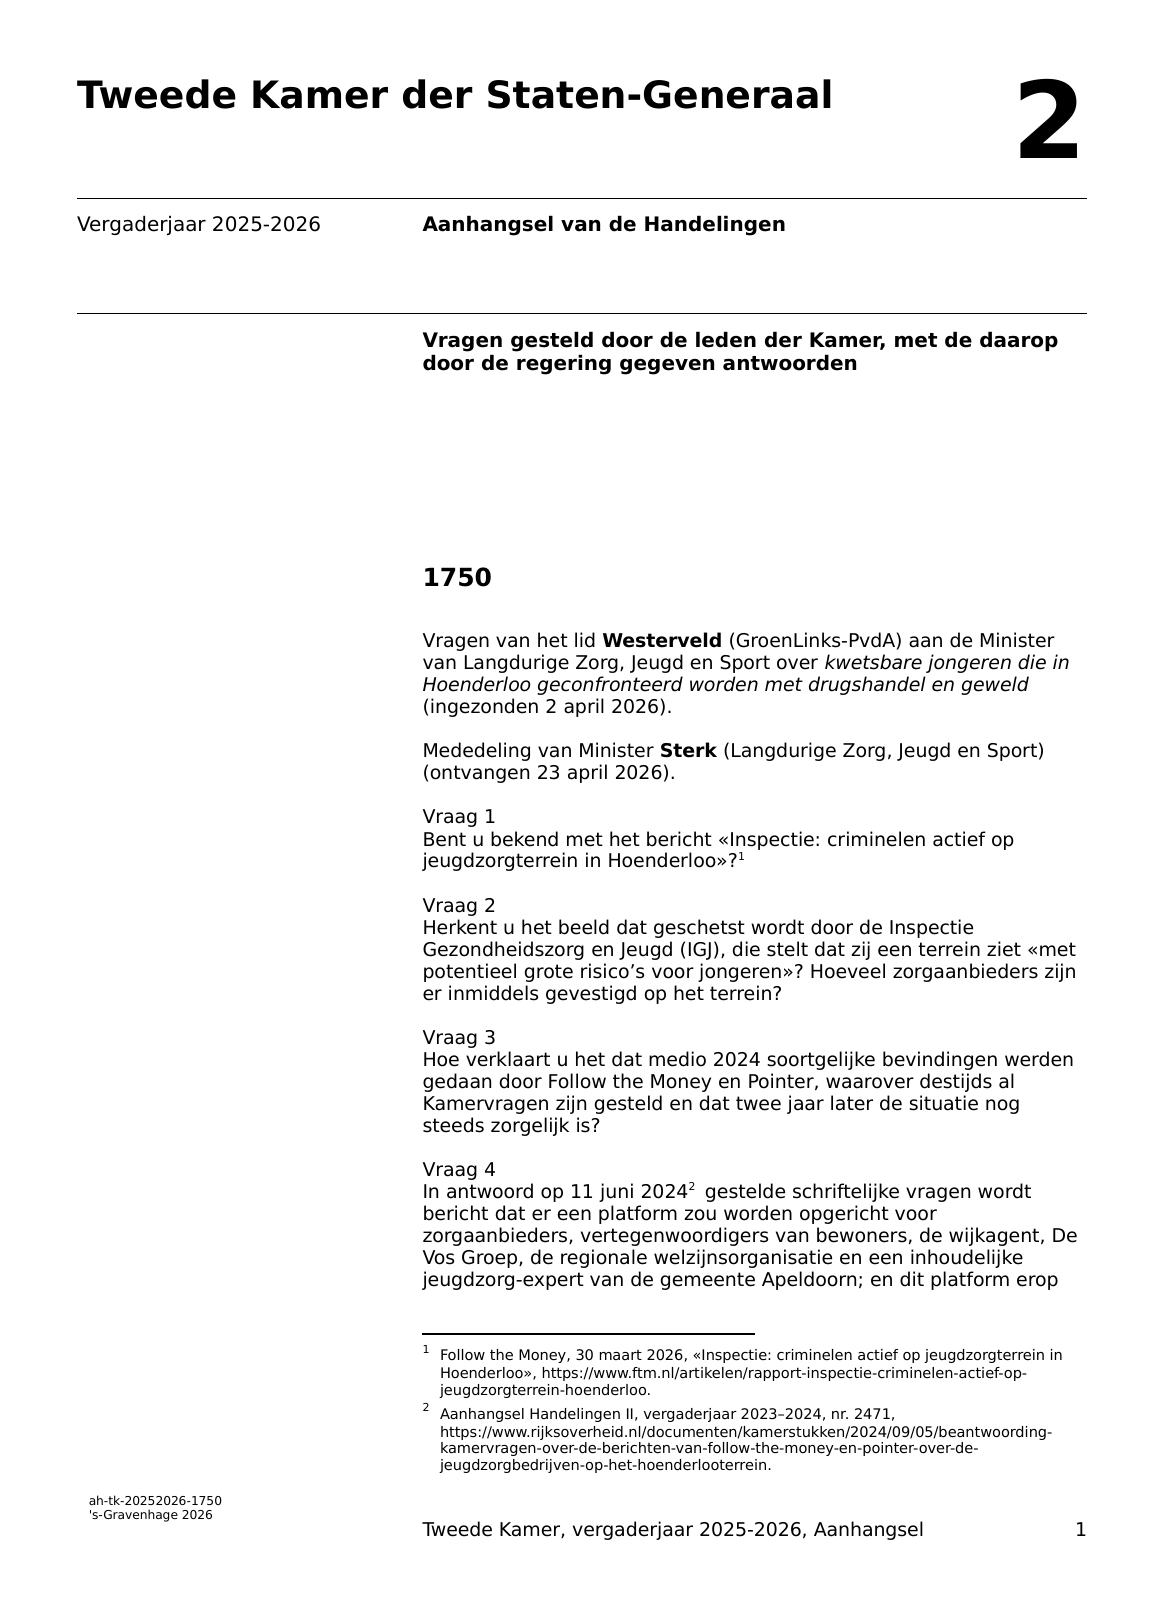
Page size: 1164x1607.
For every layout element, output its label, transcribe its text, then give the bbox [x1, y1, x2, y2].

text 1750 [422, 563, 1087, 592]
text Vraag 1 [422, 806, 1087, 828]
table_cell [77, 314, 422, 375]
table_header 2 [886, 59, 1087, 198]
text Vraag 3 [422, 1027, 1087, 1049]
text Follow the Money, 30 maart 2026, «Inspectie: criminelen actief op jeugdzorgterrein in Hoenderloo», https://www.ftm.nl/artikelen/rapport-inspectie-criminelen-actief-op-jeugdzorgterrein-hoenderloo. [422, 1343, 1087, 1399]
text Vragen van het lid Westerveld (GroenLinks-PvdA) aan de Minister van Langdurige Zorg, Jeugd en Sport over kwetsbare jongeren die in Hoenderloo geconfronteerd worden met drugshandel en geweld (ingezonden 2 april 2026). [422, 630, 1087, 718]
table_cell Vergaderjaar 2025-2026 [77, 199, 422, 313]
table_cell Vragen gesteld door de leden der Kamer, met de daarop door de regering gegeven antwoorden [422, 314, 1087, 375]
text 's-Gravenhage 2026 [88, 1508, 323, 1522]
table_header Tweede Kamer der Staten-Generaal [77, 59, 886, 198]
table_cell Aanhangsel van de Handelingen [422, 199, 1087, 313]
text Mededeling van Minister Sterk (Langdurige Zorg, Jeugd en Sport) (ontvangen 23 april 2026). [422, 740, 1087, 784]
text Herkent u het beeld dat geschetst wordt door de Inspectie Gezondheidszorg en Jeugd (IGJ), die stelt dat zij een terrein ziet «met potentieel grote risico’s voor jongeren»? Hoeveel zorgaanbieders zijn er inmiddels gevestigd op het terrein? [422, 917, 1087, 1004]
text Aanhangsel Handelingen II, vergaderjaar 2023–2024, nr. 2471, https://www.rijksoverheid.nl/documenten/kamerstukken/2024/09/05/beantwoording-kamervragen-over-de-berichten-van-follow-the-money-en-pointer-over-de-jeugdzorgbedrijven-op-het-hoenderlooterrein. [422, 1402, 1087, 1474]
text ah-tk-20252026-1750 [88, 1494, 323, 1508]
text Bent u bekend met het bericht «Inspectie: criminelen actief op jeugdzorgterrein in Hoenderloo»? [422, 828, 1087, 872]
text Hoe verklaart u het dat medio 2024 soortgelijke bevindingen werden gedaan door Follow the Money en Pointer, waarover destijds al Kamervragen zijn gesteld en dat twee jaar later de situatie nog steeds zorgelijk is? [422, 1049, 1087, 1137]
text In antwoord op 11 juni 2024 gestelde schriftelijke vragen wordt bericht dat er een platform zou worden opgericht voor zorgaanbieders, vertegenwoordigers van bewoners, de wijkagent, De Vos Groep, de regionale welzijnsorganisatie en een inhoudelijke jeugdzorg-expert van de gemeente Apeldoorn; en dit platform erop [422, 1181, 1087, 1291]
text Vraag 4 [422, 1159, 1087, 1181]
text Vraag 2 [422, 894, 1087, 917]
